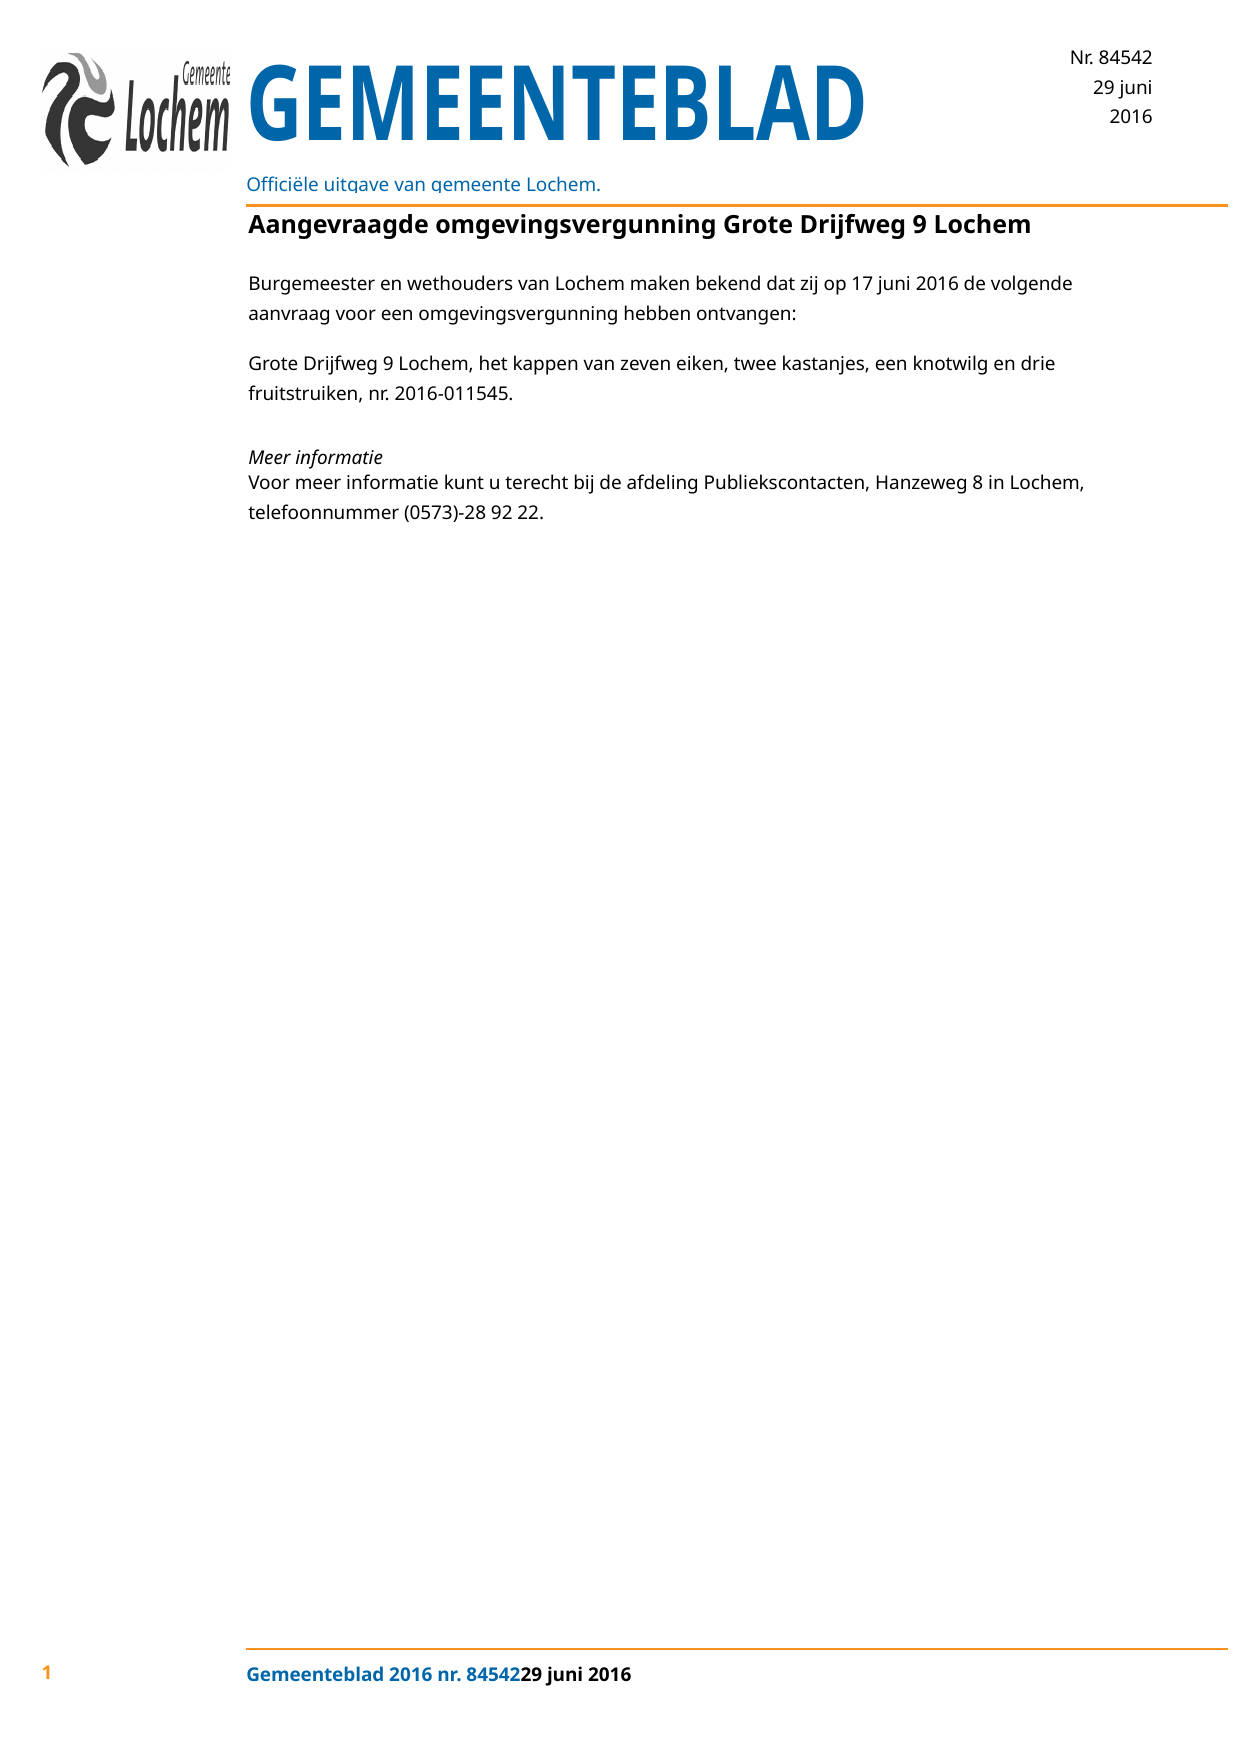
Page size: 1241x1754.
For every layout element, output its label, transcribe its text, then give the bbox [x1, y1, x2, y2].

text Meer informatie [248, 444, 1152, 469]
text Grote Drijfweg 9 Lochem, het kappen van zeven eiken, twee kastanjes, een knotwilg en drie fruitstruiken, nr. 2016-011545. [248, 350, 1152, 406]
text Aangevraagde omgevingsvergunning Grote Drijfweg 9 Lochem [248, 207, 1152, 241]
picture [41, 47, 231, 172]
text Burgemeester en wethouders van Lochem maken bekend dat zij op 17 juni 2016 de volgende aanvraag voor een omgevingsvergunning hebben ontvangen: [248, 270, 1152, 326]
text Voor meer informatie kunt u terecht bij de afdeling Publiekscontacten, Hanzeweg 8 in Lochem, telefoonnummer (0573)-28 92 22. [248, 469, 1152, 525]
